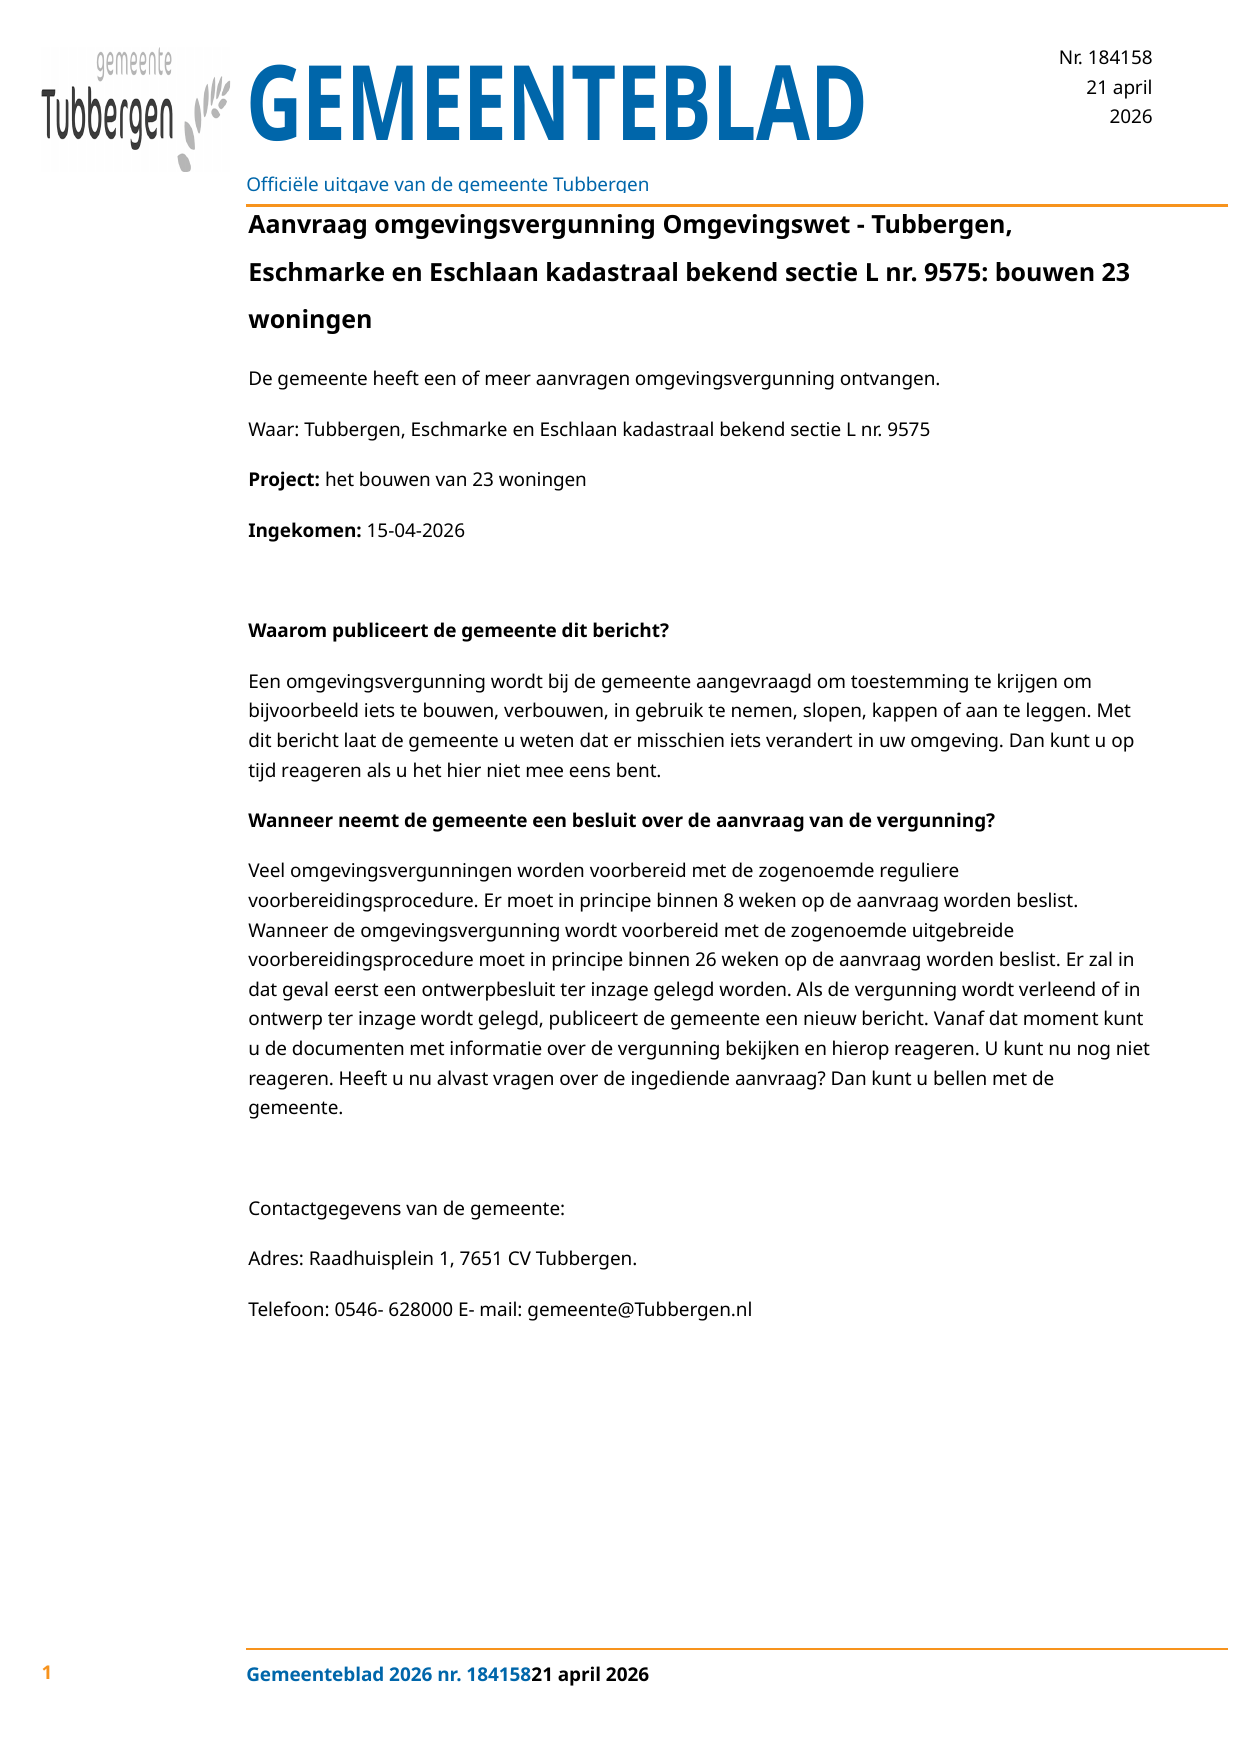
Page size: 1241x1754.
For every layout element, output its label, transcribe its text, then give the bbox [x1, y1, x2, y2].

text Een omgevingsvergunning wordt bij de gemeente aangevraagd om toestemming te krijgen om bijvoorbeeld iets te bouwen, verbouwen, in gebruik te nemen, slopen, kappen of aan te leggen. Met dit bericht laat de gemeente u weten dat er misschien iets verandert in uw omgeving. Dan kunt u op tijd reageren als u het hier niet mee eens bent. [248, 668, 1152, 782]
text Contactgegevens van de gemeente: [248, 1195, 1152, 1221]
text Waarom publiceert de gemeente dit bericht? [248, 618, 1152, 643]
picture [41, 47, 231, 172]
text Telefoon: 0546- 628000 E- mail: gemeente@Tubbergen.nl [248, 1296, 1152, 1322]
text Waar: Tubbergen, Eschmarke en Eschlaan kadastraal bekend sectie L nr. 9575 [248, 416, 1152, 442]
text Aanvraag omgevingsvergunning Omgevingswet - Tubbergen, Eschmarke en Eschlaan kadastraal bekend sectie L nr. 9575: bouwen 23 woningen [248, 207, 1152, 336]
text Adres: Raadhuisplein 1, 7651 CV Tubbergen. [248, 1246, 1152, 1271]
text De gemeente heeft een of meer aanvragen omgevingsvergunning ontvangen. [248, 366, 1152, 391]
text Wanneer neemt de gemeente een besluit over de aanvraag van de vergunning? [248, 807, 1152, 833]
text Project: het bouwen van 23 woningen [248, 466, 1152, 492]
text Veel omgevingsvergunningen worden voorbereid met de zogenoemde reguliere voorbereidingsprocedure. Er moet in principe binnen 8 weken op de aanvraag worden beslist. Wanneer de omgevingsvergunning wordt voorbereid met de zogenoemde uitgebreide voorbereidingsprocedure moet in principe binnen 26 weken op de aanvraag worden beslist. Er zal in dat geval eerst een ontwerpbesluit ter inzage gelegd worden. Als de vergunning wordt verleend of in ontwerp ter inzage wordt gelegd, publiceert de gemeente een nieuw bericht. Vanaf dat moment kunt u de documenten met informatie over de vergunning bekijken en hierop reageren. U kunt nu nog niet reageren. Heeft u nu alvast vragen over de ingediende aanvraag? Dan kunt u bellen met de gemeente. [248, 858, 1152, 1120]
text Ingekomen: 15-04-2026 [248, 517, 1152, 542]
